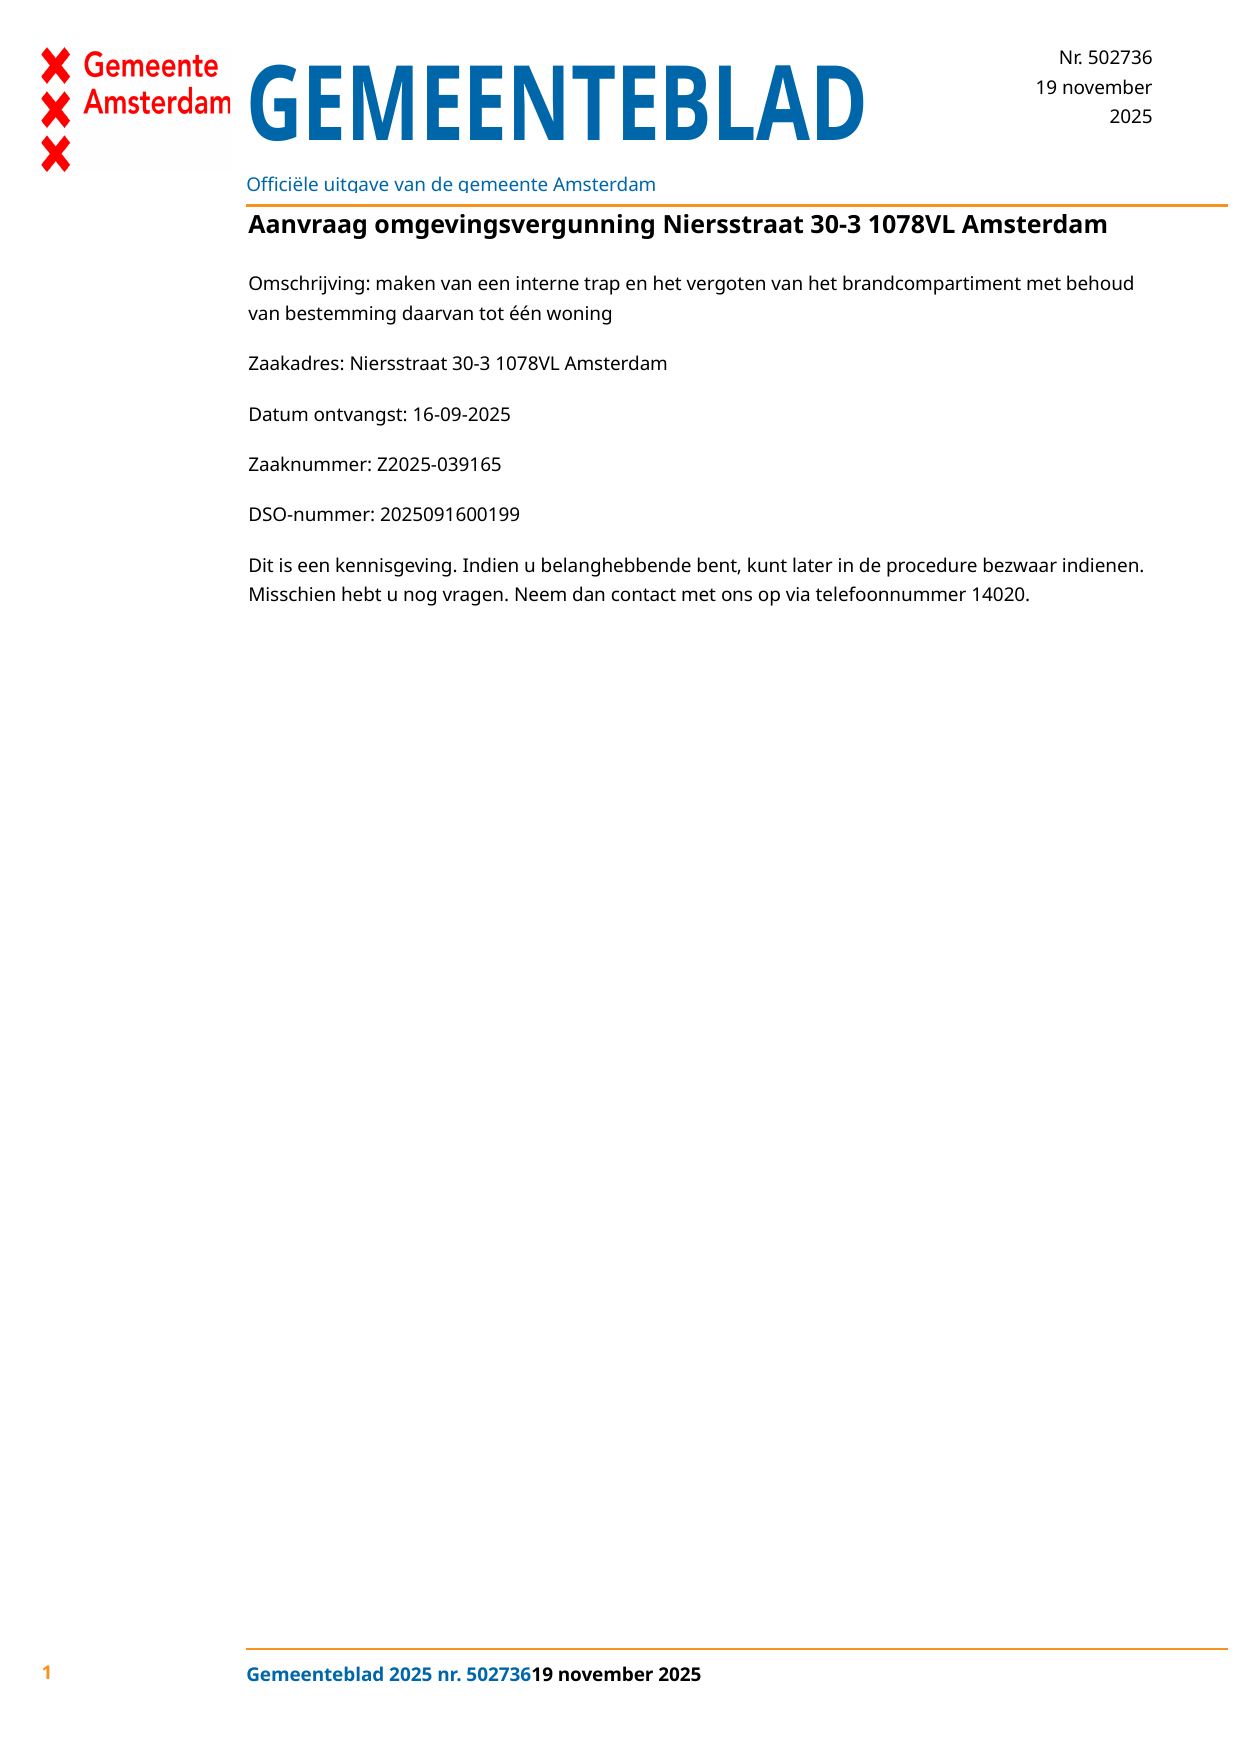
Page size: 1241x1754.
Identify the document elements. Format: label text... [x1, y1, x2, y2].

text Datum ontvangst: 16-09-2025 [248, 401, 1152, 426]
text DSO-nummer: 2025091600199 [248, 502, 1152, 527]
text Zaaknummer: Z2025-039165 [248, 451, 1152, 477]
text Omschrijving: maken van een interne trap en het vergoten van het brandcompartiment met behoud van bestemming daarvan tot één woning [248, 270, 1152, 326]
text Dit is een kennisgeving. Indien u belanghebbende bent, kunt later in de procedure bezwaar indienen. Misschien hebt u nog vragen. Neem dan contact met ons op via telefoonnummer 14020. [248, 552, 1152, 607]
picture [41, 47, 231, 172]
text Aanvraag omgevingsvergunning Niersstraat 30-3 1078VL Amsterdam [248, 207, 1152, 241]
text Zaakadres: Niersstraat 30-3 1078VL Amsterdam [248, 350, 1152, 376]
